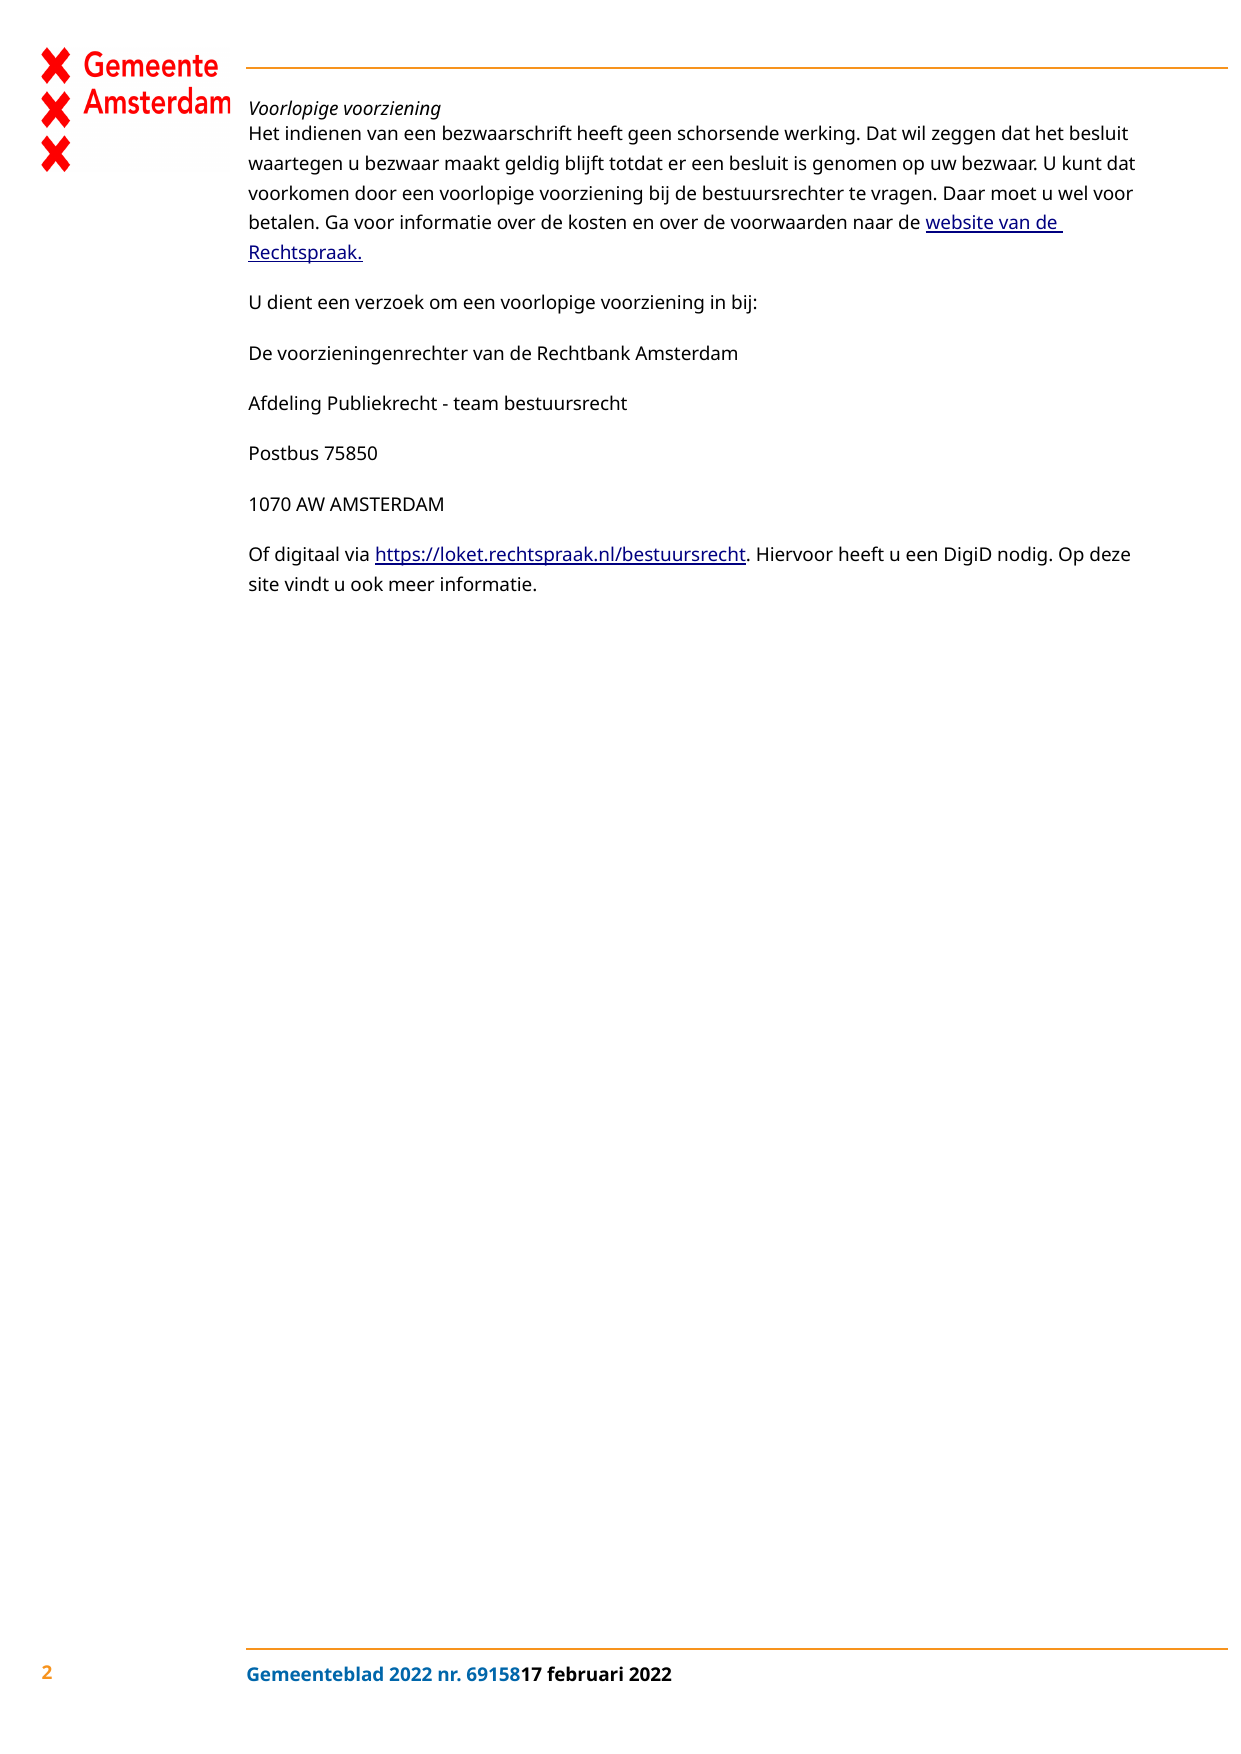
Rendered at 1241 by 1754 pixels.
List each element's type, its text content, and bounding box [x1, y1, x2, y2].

picture [41, 47, 231, 172]
text U dient een verzoek om een voorlopige voorziening in bij: [248, 289, 1152, 315]
text 1070 AW AMSTERDAM [248, 491, 1152, 517]
text Voorlopige voorziening [248, 95, 1152, 121]
text Postbus 75850 [248, 441, 1152, 466]
text De voorzieningenrechter van de Rechtbank Amsterdam [248, 340, 1152, 365]
text Afdeling Publiekrecht - team bestuursrecht [248, 390, 1152, 416]
text Of digitaal via https://loket.rechtspraak.nl/bestuursrecht. Hiervoor heeft u een DigiD nodig. Op deze site vindt u ook meer informatie. [248, 541, 1152, 597]
text Het indienen van een bezwaarschrift heeft geen schorsende werking. Dat wil zeggen dat het besluit waartegen u bezwaar maakt geldig blijft totdat er een besluit is genomen op uw bezwaar. U kunt dat voorkomen door een voorlopige voorziening bij de bestuursrechter te vragen. Daar moet u wel voor betalen. Ga voor informatie over de kosten en over de voorwaarden naar de website van de Rechtspraak. [248, 121, 1152, 264]
